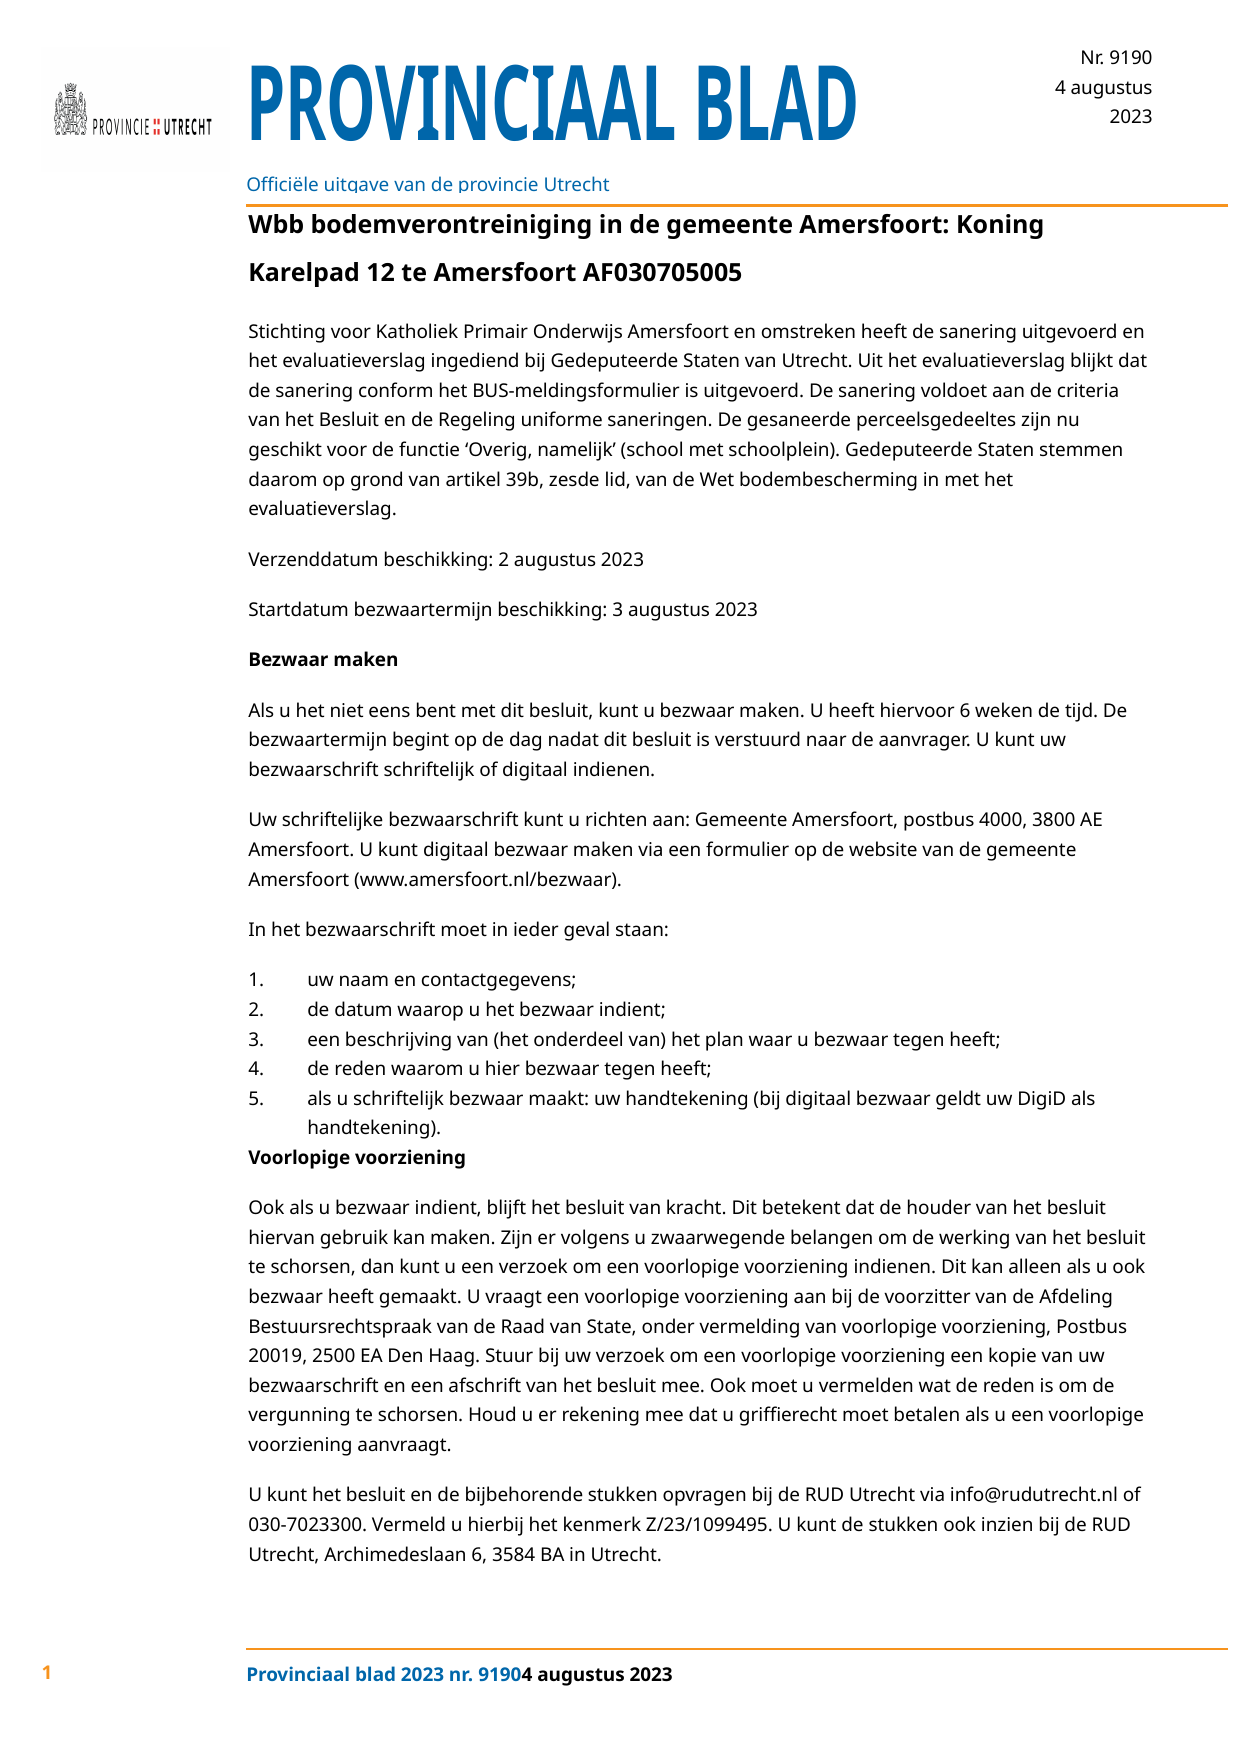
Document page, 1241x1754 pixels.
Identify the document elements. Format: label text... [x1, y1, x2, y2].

text Voorlopige voorziening [248, 1144, 1152, 1170]
text In het bezwaarschrift moet in ieder geval staan: [248, 916, 1152, 942]
text Startdatum bezwaartermijn beschikking: 3 augustus 2023 [248, 596, 1152, 622]
text Verzenddatum beschikking: 2 augustus 2023 [248, 546, 1152, 572]
list een beschrijving van (het onderdeel van) het plan waar u bezwaar tegen heeft; [248, 1026, 1152, 1052]
picture [41, 47, 231, 172]
text Stichting voor Katholiek Primair Onderwijs Amersfoort en omstreken heeft de sanering uitgevoerd en het evaluatieverslag ingediend bij Gedeputeerde Staten van Utrecht. Uit het evaluatieverslag blijkt dat de sanering conform het BUS-meldingsformulier is uitgevoerd. De sanering voldoet aan de criteria van het Besluit en de Regeling uniforme saneringen. De gesaneerde perceelsgedeeltes zijn nu geschikt voor de functie ‘Overig, namelijk’ (school met schoolplein). Gedeputeerde Staten stemmen daarom op grond van artikel 39b, zesde lid, van de Wet bodembescherming in met het evaluatieverslag. [248, 318, 1152, 521]
text Bezwaar maken [248, 647, 1152, 672]
list de datum waarop u het bezwaar indient; [248, 996, 1152, 1022]
text Uw schriftelijke bezwaarschrift kunt u richten aan: Gemeente Amersfoort, postbus 4000, 3800 AE Amersfoort. U kunt digitaal bezwaar maken via een formulier op de website van de gemeente Amersfoort (www.amersfoort.nl/bezwaar). [248, 807, 1152, 892]
text Als u het niet eens bent met dit besluit, kunt u bezwaar maken. U heeft hiervoor 6 weken de tijd. De bezwaartermijn begint op de dag nadat dit besluit is verstuurd naar de aanvrager. U kunt uw bezwaarschrift schriftelijk of digitaal indienen. [248, 697, 1152, 782]
text Ook als u bezwaar indient, blijft het besluit van kracht. Dit betekent dat de houder van het besluit hiervan gebruik kan maken. Zijn er volgens u zwaarwegende belangen om de werking van het besluit te schorsen, dan kunt u een verzoek om een voorlopige voorziening indienen. Dit kan alleen als u ook bezwaar heeft gemaakt. U vraagt een voorlopige voorziening aan bij de voorzitter van de Afdeling Bestuursrechtspraak van de Raad van State, onder vermelding van voorlopige voorziening, Postbus 20019, 2500 EA Den Haag. Stuur bij uw verzoek om een voorlopige voorziening een kopie van uw bezwaarschrift en een afschrift van het besluit mee. Ook moet u vermelden wat de reden is om de vergunning te schorsen. Houd u er rekening mee dat u griffierecht moet betalen als u een voorlopige voorziening aanvraagt. [248, 1194, 1152, 1457]
text Wbb bodemverontreiniging in de gemeente Amersfoort: Koning Karelpad 12 te Amersfoort AF030705005 [248, 207, 1152, 288]
text U kunt het besluit en de bijbehorende stukken opvragen bij de RUD Utrecht via info@rudutrecht.nl of 030-7023300. Vermeld u hierbij het kenmerk Z/23/1099495. U kunt de stukken ook inzien bij de RUD Utrecht, Archimedeslaan 6, 3584 BA in Utrecht. [248, 1482, 1152, 1567]
list als u schriftelijk bezwaar maakt: uw handtekening (bij digitaal bezwaar geldt uw DigiD als handtekening). [248, 1085, 1152, 1140]
list de reden waarom u hier bezwaar tegen heeft; [248, 1055, 1152, 1081]
list uw naam en contactgegevens; [248, 967, 1152, 992]
